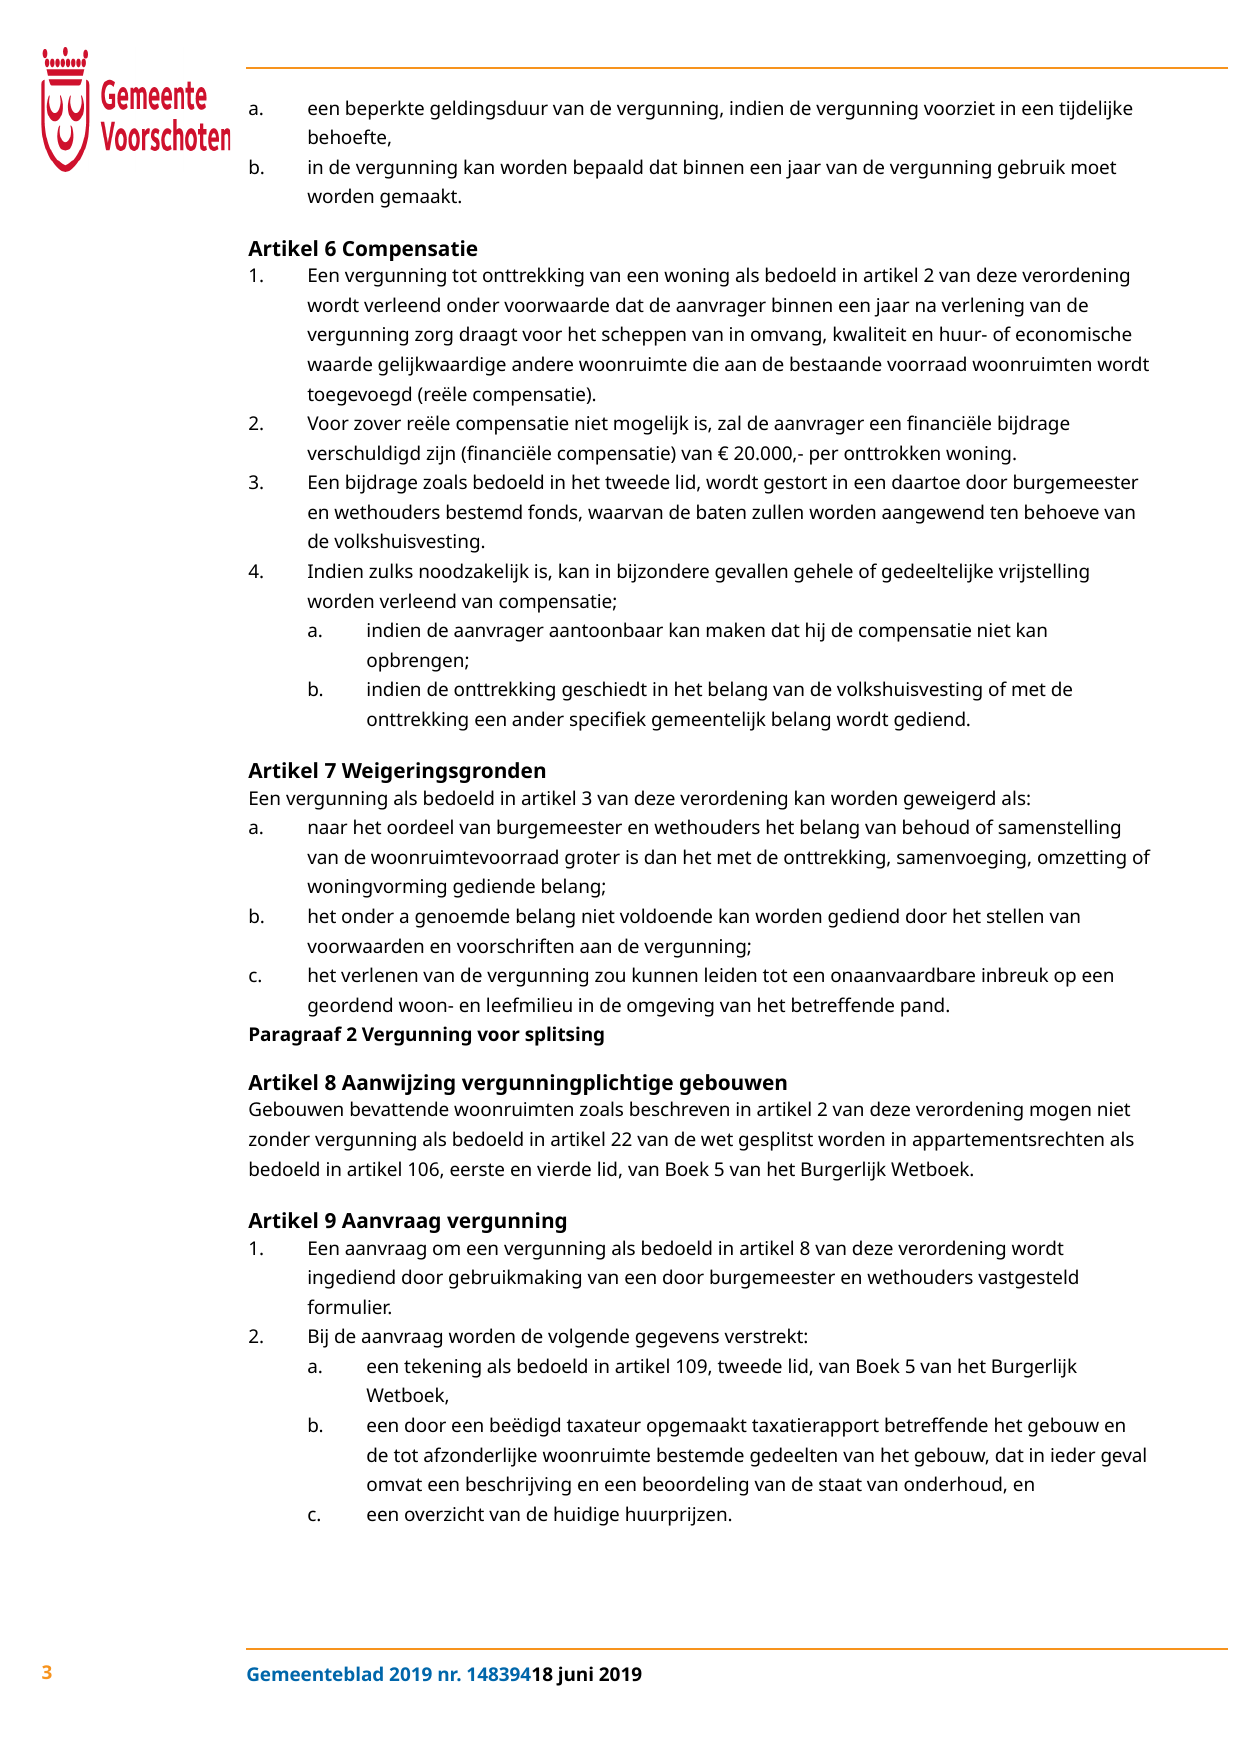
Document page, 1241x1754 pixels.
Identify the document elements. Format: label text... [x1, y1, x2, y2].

list het onder a genoemde belang niet voldoende kan worden gediend door het stellen van voorwaarden en voorschriften aan de vergunning; [248, 903, 1152, 959]
list Indien zulks noodzakelijk is, kan in bijzondere gevallen gehele of gedeeltelijke vrijstelling worden verleend van compensatie; [248, 558, 1152, 613]
list indien de onttrekking geschiedt in het belang van de volkshuisvesting of met de onttrekking een ander specifiek gemeentelijk belang wordt gediend. [307, 677, 1152, 732]
list een overzicht van de huidige huurprijzen. [307, 1501, 1152, 1527]
list in de vergunning kan worden bepaald dat binnen een jaar van de vergunning gebruik moet worden gemaakt. [248, 154, 1152, 209]
text Artikel 8 Aanwijzing vergunningplichtige gebouwen [248, 1068, 1152, 1097]
list het verlenen van de vergunning zou kunnen leiden tot een onaanvaardbare inbreuk op een geordend woon- en leefmilieu in de omgeving van het betreffende pand. [248, 962, 1152, 1018]
list een door een beëdigd taxateur opgemaakt taxatierapport betreffende het gebouw en de tot afzonderlijke woonruimte bestemde gedeelten van het gebouw, dat in ieder geval omvat een beschrijving en een beoordeling van de staat van onderhoud, en [307, 1412, 1152, 1497]
text Artikel 7 Weigeringsgronden [248, 757, 1152, 785]
list naar het oordeel van burgemeester en wethouders het belang van behoud of samenstelling van de woonruimtevoorraad groter is dan het met de onttrekking, samenvoeging, omzetting of woningvorming gediende belang; [248, 814, 1152, 899]
picture [41, 47, 231, 172]
text Paragraaf 2 Vergunning voor splitsing [248, 1022, 1152, 1047]
list Een aanvraag om een vergunning als bedoeld in artikel 8 van deze verordening wordt ingediend door gebruikmaking van een door burgemeester en wethouders vastgesteld formulier. [248, 1235, 1152, 1319]
text Artikel 9 Aanvraag vergunning [248, 1206, 1152, 1235]
text Een vergunning als bedoeld in artikel 3 van deze verordening kan worden geweigerd als: [248, 785, 1152, 811]
list Voor zover reële compensatie niet mogelijk is, zal de aanvrager een financiële bijdrage verschuldigd zijn (financiële compensatie) van € 20.000,- per onttrokken woning. [248, 410, 1152, 466]
text Gebouwen bevattende woonruimten zoals beschreven in artikel 2 van deze verordening mogen niet zonder vergunning als bedoeld in artikel 22 van de wet gesplitst worden in appartementsrechten als bedoeld in artikel 106, eerste en vierde lid, van Boek 5 van het Burgerlijk Wetboek. [248, 1097, 1152, 1182]
list Bij de aanvraag worden de volgende gegevens verstrekt: [248, 1323, 1152, 1349]
list Een bijdrage zoals bedoeld in het tweede lid, wordt gestort in een daartoe door burgemeester en wethouders bestemd fonds, waarvan de baten zullen worden aangewend ten behoeve van de volkshuisvesting. [248, 469, 1152, 554]
list een beperkte geldingsduur van de vergunning, indien de vergunning voorziet in een tijdelijke behoefte, [248, 95, 1152, 150]
text Artikel 6 Compensatie [248, 234, 1152, 262]
list een tekening als bedoeld in artikel 109, tweede lid, van Boek 5 van het Burgerlijk Wetboek, [307, 1353, 1152, 1408]
list indien de aanvrager aantoonbaar kan maken dat hij de compensatie niet kan opbrengen; [307, 617, 1152, 673]
list Een vergunning tot onttrekking van een woning als bedoeld in artikel 2 van deze verordening wordt verleend onder voorwaarde dat de aanvrager binnen een jaar na verlening van de vergunning zorg draagt voor het scheppen van in omvang, kwaliteit en huur- of economische waarde gelijkwaardige andere woonruimte die aan de bestaande voorraad woonruimten wordt toegevoegd (reële compensatie). [248, 262, 1152, 406]
